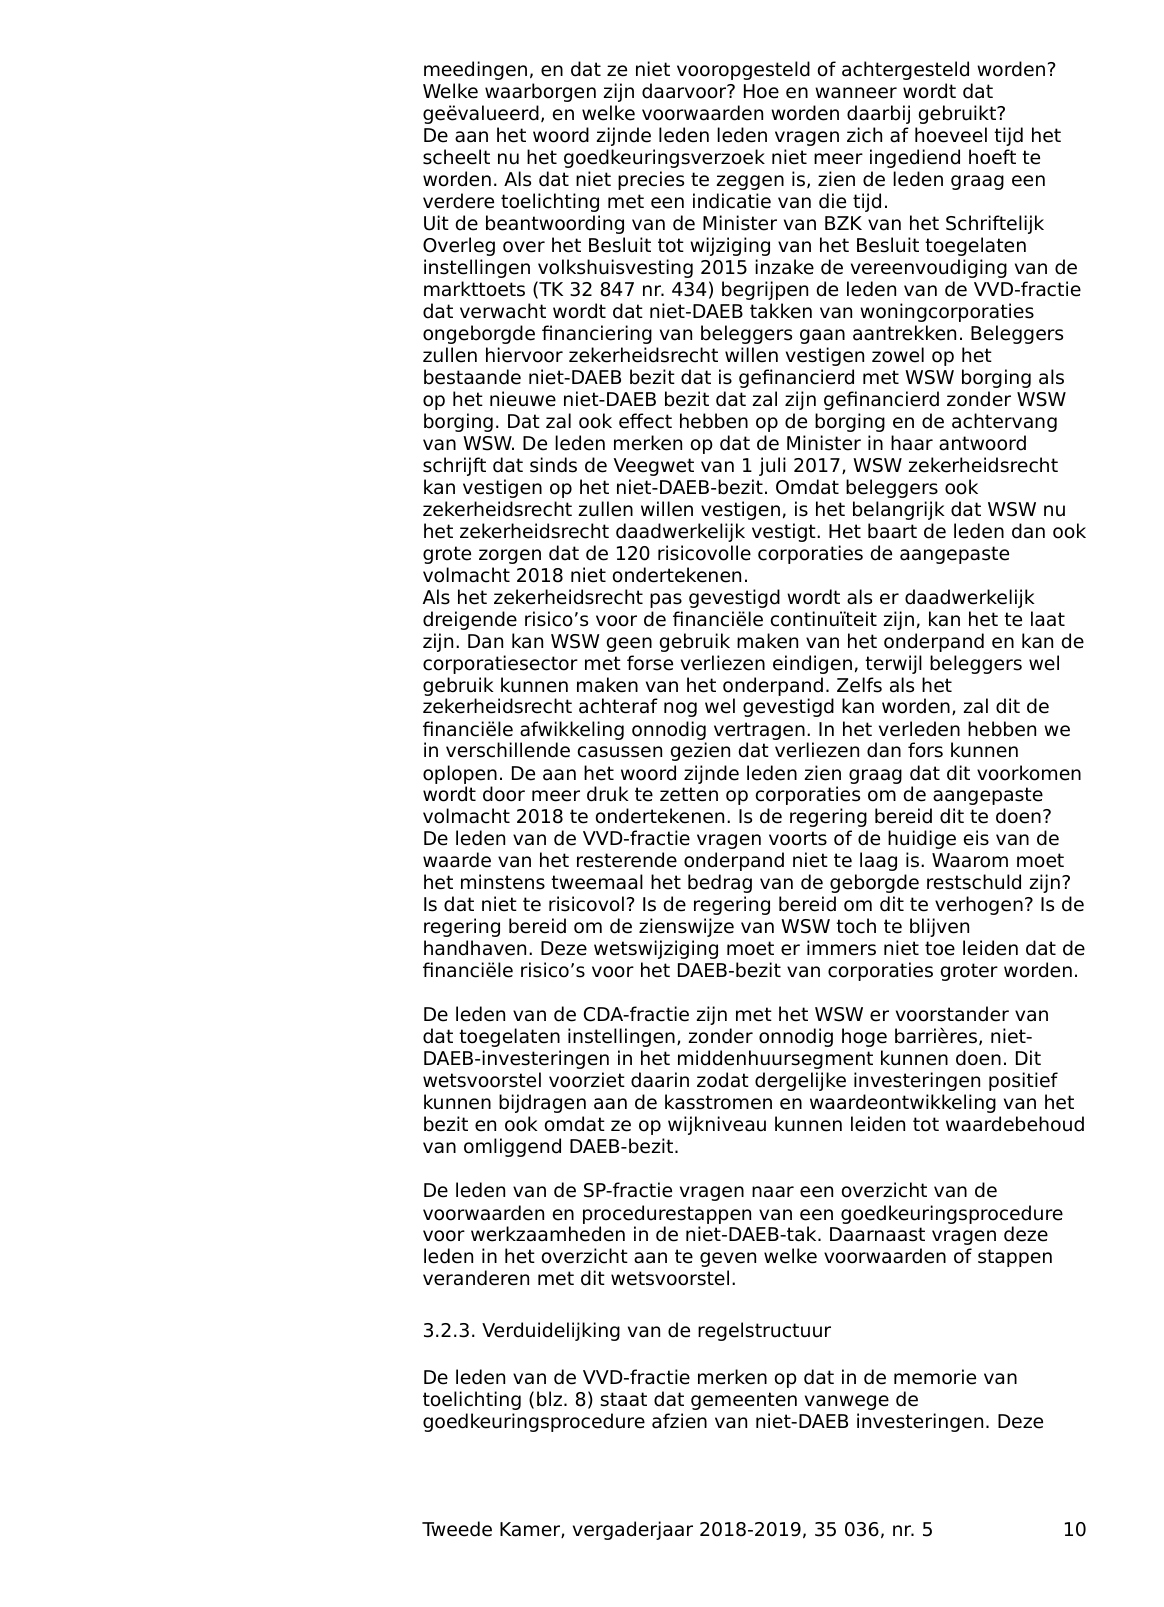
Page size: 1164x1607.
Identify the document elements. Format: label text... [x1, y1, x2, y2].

subtitle 3.2.3. Verduidelijking van de regelstructuur [422, 1320, 1087, 1342]
text De leden van de VVD-fractie vragen voorts of de huidige eis van de waarde van het resterende onderpand niet te laag is. Waarom moet het minstens tweemaal het bedrag van de geborgde restschuld zijn? Is dat niet te risicovol? Is de regering bereid om dit te verhogen? Is de regering bereid om de zienswijze van WSW toch te blijven handhaven. Deze wetswijziging moet er immers niet toe leiden dat de financiële risico’s voor het DAEB-bezit van corporaties groter worden. [422, 828, 1087, 982]
text Als het zekerheidsrecht pas gevestigd wordt als er daadwerkelijk dreigende risico’s voor de financiële continuïteit zijn, kan het te laat zijn. Dan kan WSW geen gebruik maken van het onderpand en kan de corporatiesector met forse verliezen eindigen, terwijl beleggers wel gebruik kunnen maken van het onderpand. Zelfs als het zekerheidsrecht achteraf nog wel gevestigd kan worden, zal dit de financiële afwikkeling onnodig vertragen. In het verleden hebben we in verschillende casussen gezien dat verliezen dan fors kunnen oplopen. De aan het woord zijnde leden zien graag dat dit voorkomen wordt door meer druk te zetten op corporaties om de aangepaste volmacht 2018 te ondertekenen. Is de regering bereid dit te doen? [422, 587, 1087, 828]
text De aan het woord zijnde leden leden vragen zich af hoeveel tijd het scheelt nu het goedkeuringsverzoek niet meer ingediend hoeft te worden. Als dat niet precies te zeggen is, zien de leden graag een verdere toelichting met een indicatie van die tijd. [422, 125, 1087, 213]
text De leden van de VVD-fractie merken op dat in de memorie van toelichting (blz. 8) staat dat gemeenten vanwege de goedkeuringsprocedure afzien van niet-DAEB investeringen. Deze [422, 1367, 1087, 1433]
text Uit de beantwoording van de Minister van BZK van het Schriftelijk Overleg over het Besluit tot wijziging van het Besluit toegelaten instellingen volkshuisvesting 2015 inzake de vereenvoudiging van de markttoets (TK 32 847 nr. 434) begrijpen de leden van de VVD-fractie dat verwacht wordt dat niet-DAEB takken van woningcorporaties ongeborgde financiering van beleggers gaan aantrekken. Beleggers zullen hiervoor zekerheidsrecht willen vestigen zowel op het bestaande niet-DAEB bezit dat is gefinancierd met WSW borging als op het nieuwe niet-DAEB bezit dat zal zijn gefinancierd zonder WSW borging. Dat zal ook effect hebben op de borging en de achtervang van WSW. De leden merken op dat de Minister in haar antwoord schrijft dat sinds de Veegwet van 1 juli 2017, WSW zekerheidsrecht kan vestigen op het niet-DAEB-bezit. Omdat beleggers ook zekerheidsrecht zullen willen vestigen, is het belangrijk dat WSW nu het zekerheidsrecht daadwerkelijk vestigt. Het baart de leden dan ook grote zorgen dat de 120 risicovolle corporaties de aangepaste volmacht 2018 niet ondertekenen. [422, 213, 1087, 587]
text De leden van de CDA-fractie zijn met het WSW er voorstander van dat toegelaten instellingen, zonder onnodig hoge barrières, niet-DAEB-investeringen in het middenhuursegment kunnen doen. Dit wetsvoorstel voorziet daarin zodat dergelijke investeringen positief kunnen bijdragen aan de kasstromen en waardeontwikkeling van het bezit en ook omdat ze op wijkniveau kunnen leiden tot waardebehoud van omliggend DAEB-bezit. [422, 1004, 1087, 1158]
text meedingen, en dat ze niet vooropgesteld of achtergesteld worden? Welke waarborgen zijn daarvoor? Hoe en wanneer wordt dat geëvalueerd, en welke voorwaarden worden daarbij gebruikt? [422, 59, 1087, 125]
text De leden van de SP-fractie vragen naar een overzicht van de voorwaarden en procedurestappen van een goedkeuringsprocedure voor werkzaamheden in de niet-DAEB-tak. Daarnaast vragen deze leden in het overzicht aan te geven welke voorwaarden of stappen veranderen met dit wetsvoorstel. [422, 1180, 1087, 1290]
